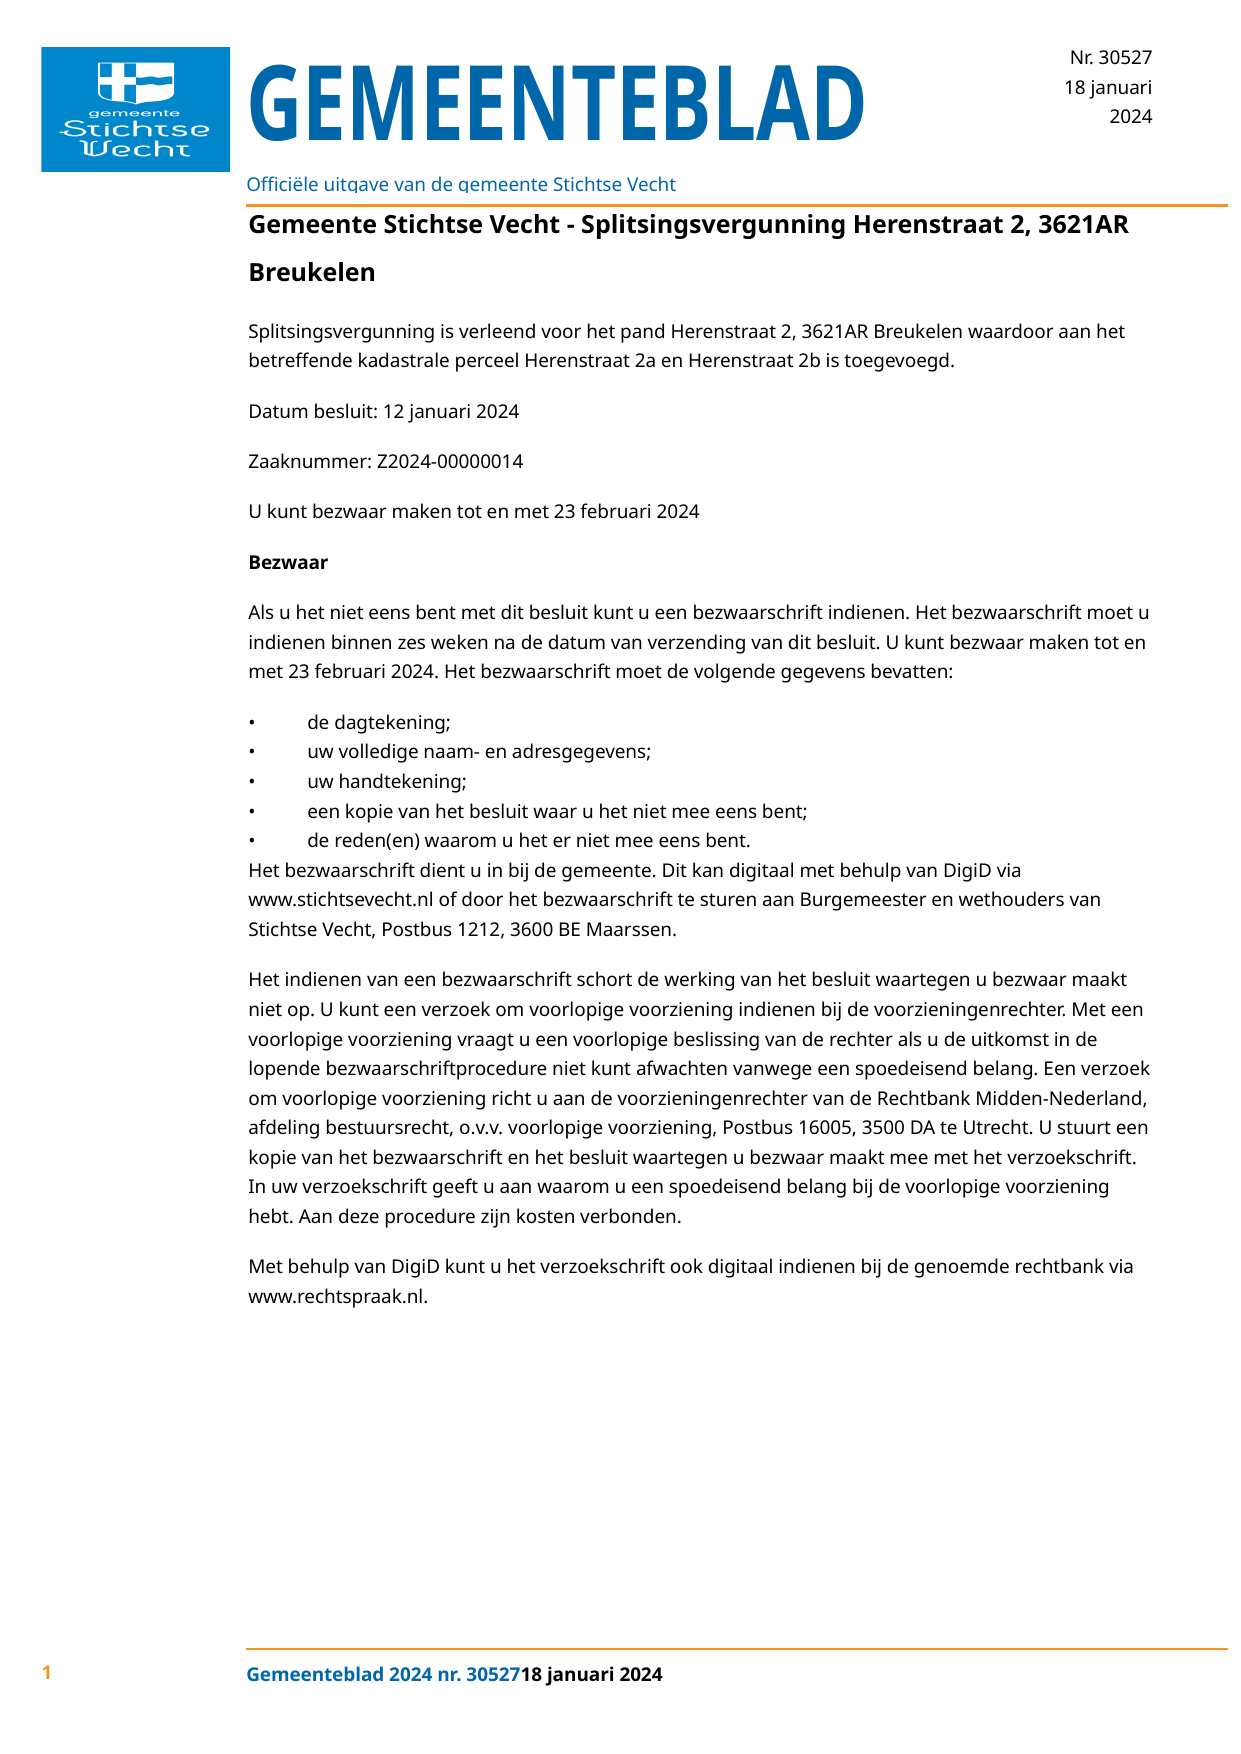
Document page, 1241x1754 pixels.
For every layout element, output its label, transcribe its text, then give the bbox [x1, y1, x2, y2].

text Als u het niet eens bent met dit besluit kunt u een bezwaarschrift indienen. Het bezwaarschrift moet u indienen binnen zes weken na de datum van verzending van dit besluit. U kunt bezwaar maken tot en met 23 februari 2024. Het bezwaarschrift moet de volgende gegevens bevatten: [248, 599, 1152, 684]
list de dagtekening; [248, 709, 1152, 735]
list een kopie van het besluit waar u het niet mee eens bent; [248, 798, 1152, 824]
text Met behulp van DigiD kunt u het verzoekschrift ook digitaal indienen bij de genoemde rechtbank via www.rechtspraak.nl. [248, 1254, 1152, 1309]
text Het indienen van een bezwaarschrift schort de werking van het besluit waartegen u bezwaar maakt niet op. U kunt een verzoek om voorlopige voorziening indienen bij de voorzieningenrechter. Met een voorlopige voorziening vraagt u een voorlopige beslissing van de rechter als u de uitkomst in de lopende bezwaarschriftprocedure niet kunt afwachten vanwege een spoedeisend belang. Een verzoek om voorlopige voorziening richt u aan de voorzieningenrechter van de Rechtbank Midden-Nederland, afdeling bestuursrecht, o.v.v. voorlopige voorziening, Postbus 16005, 3500 DA te Utrecht. U stuurt een kopie van het bezwaarschrift en het besluit waartegen u bezwaar maakt mee met het verzoekschrift. In uw verzoekschrift geeft u aan waarom u een spoedeisend belang bij de voorlopige voorziening hebt. Aan deze procedure zijn kosten verbonden. [248, 967, 1152, 1229]
text Splitsingsvergunning is verleend voor het pand Herenstraat 2, 3621AR Breukelen waardoor aan het betreffende kadastrale perceel Herenstraat 2a en Herenstraat 2b is toegevoegd. [248, 318, 1152, 373]
text Het bezwaarschrift dient u in bij de gemeente. Dit kan digitaal met behulp van DigiD via www.stichtsevecht.nl of door het bezwaarschrift te sturen aan Burgemeester en wethouders van Stichtse Vecht, Postbus 1212, 3600 BE Maarssen. [248, 857, 1152, 942]
text Gemeente Stichtse Vecht - Splitsingsvergunning Herenstraat 2, 3621AR Breukelen [248, 207, 1152, 288]
text Zaaknummer: Z2024-00000014 [248, 448, 1152, 474]
picture [99, 63, 135, 101]
list de reden(en) waarom u het er niet mee eens bent. [248, 827, 1152, 853]
picture [137, 63, 174, 103]
list uw volledige naam- en adresgegevens; [248, 739, 1152, 764]
text U kunt bezwaar maken tot en met 23 februari 2024 [248, 499, 1152, 524]
text Bezwaar [248, 549, 1152, 575]
list uw handtekening; [248, 768, 1152, 794]
text Datum besluit: 12 januari 2024 [248, 398, 1152, 424]
